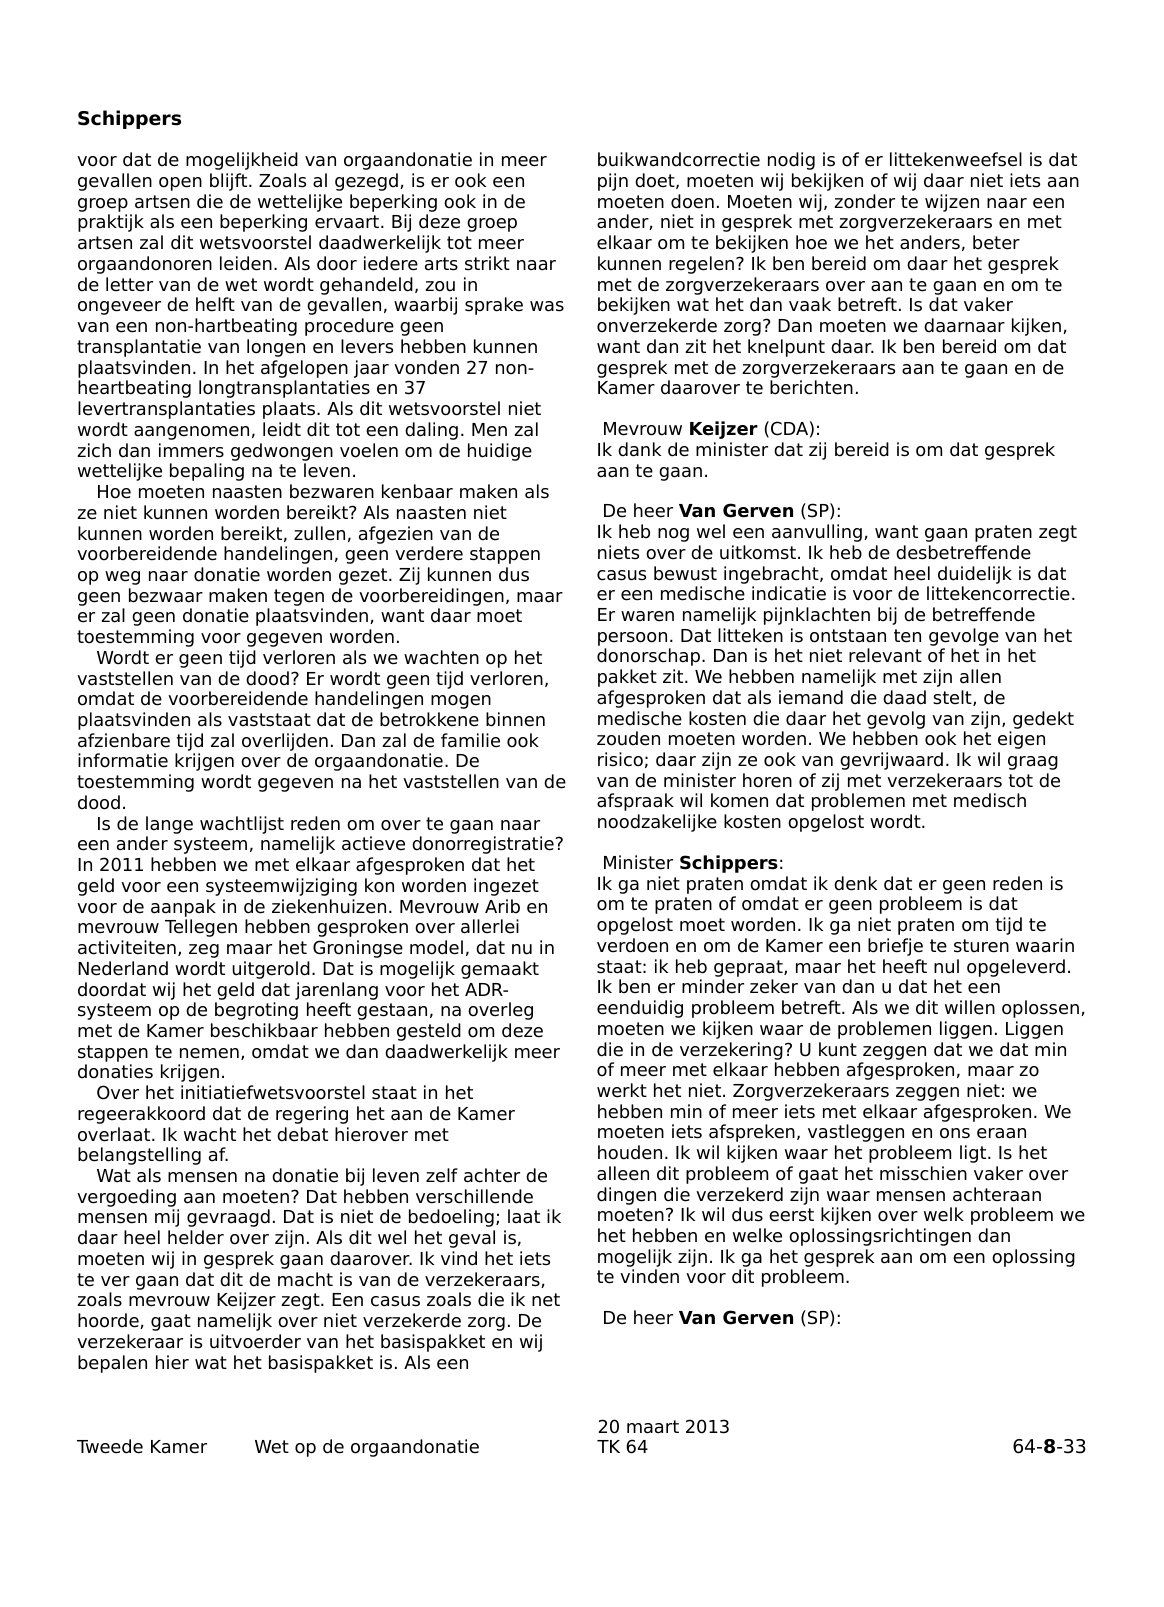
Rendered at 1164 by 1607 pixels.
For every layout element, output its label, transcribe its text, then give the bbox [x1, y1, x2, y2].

text De heer Van Gerven (SP): [596, 1308, 1087, 1329]
text Wat als mensen na donatie bij leven zelf achter de vergoeding aan moeten? Dat hebben verschillende mensen mij gevraagd. Dat is niet de bedoeling; laat ik daar heel helder over zijn. Als dit wel het geval is, moeten wij in gesprek gaan daarover. Ik vind het iets te ver gaan dat dit de macht is van de verzekeraars, zoals mevrouw Keijzer zegt. Een casus zoals die ik net hoorde, gaat namelijk over niet verzekerde zorg. De verzekeraar is uitvoerder van het basispakket en wij bepalen hier wat het basispakket is. Als een [77, 1166, 567, 1373]
text Mevrouw Keijzer (CDA): [596, 419, 1087, 440]
text Wordt er geen tijd verloren als we wachten op het vaststellen van de dood? Er wordt geen tijd verloren, omdat de voorbereidende handelingen mogen plaatsvinden als vaststaat dat de betrokkene binnen afzienbare tijd zal overlijden. Dan zal de familie ook informatie krijgen over de orgaandonatie. De toestemming wordt gegeven na het vaststellen van de dood. [77, 648, 567, 813]
text Ik heb nog wel een aanvulling, want gaan praten zegt niets over de uitkomst. Ik heb de desbetreffende casus bewust ingebracht, omdat heel duidelijk is dat er een medische indicatie is voor de littekencorrectie. Er waren namelijk pijnklachten bij de betreffende persoon. Dat litteken is ontstaan ten gevolge van het donorschap. Dan is het niet relevant of het in het pakket zit. We hebben namelijk met zijn allen afgesproken dat als iemand die daad stelt, de medische kosten die daar het gevolg van zijn, gedekt zouden moeten worden. We hebben ook het eigen risico; daar zijn ze ook van gevrijwaard. Ik wil graag van de minister horen of zij met verzekeraars tot de afspraak wil komen dat problemen met medisch noodzakelijke kosten opgelost wordt. [596, 522, 1087, 833]
text Minister Schippers: [596, 853, 1087, 873]
text Is de lange wachtlijst reden om over te gaan naar een ander systeem, namelijk actieve donorregistratie? In 2011 hebben we met elkaar afgesproken dat het geld voor een systeemwijziging kon worden ingezet voor de aanpak in de ziekenhuizen. Mevrouw Arib en mevrouw Tellegen hebben gesproken over allerlei activiteiten, zeg maar het Groningse model, dat nu in Nederland wordt uitgerold. Dat is mogelijk gemaakt doordat wij het geld dat jarenlang voor het ADR-systeem op de begroting heeft gestaan, na overleg met de Kamer beschikbaar hebben gesteld om deze stappen te nemen, omdat we dan daadwerkelijk meer donaties krijgen. [77, 813, 567, 1083]
text Ik ga niet praten omdat ik denk dat er geen reden is om te praten of omdat er geen probleem is dat opgelost moet worden. Ik ga niet praten om tijd te verdoen en om de Kamer een briefje te sturen waarin staat: ik heb gepraat, maar het heeft nul opgeleverd. Ik ben er minder zeker van dan u dat het een eenduidig probleem betreft. Als we dit willen oplossen, moeten we kijken waar de problemen liggen. Liggen die in de verzekering? U kunt zeggen dat we dat min of meer met elkaar hebben afgesproken, maar zo werkt het niet. Zorgverzekeraars zeggen niet: we hebben min of meer iets met elkaar afgesproken. We moeten iets afspreken, vastleggen en ons eraan houden. Ik wil kijken waar het probleem ligt. Is het alleen dit probleem of gaat het misschien vaker over dingen die verzekerd zijn waar mensen achteraan moeten? Ik wil dus eerst kijken over welk probleem we het hebben en welke oplossingsrichtingen dan mogelijk zijn. Ik ga het gesprek aan om een oplossing te vinden voor dit probleem. [596, 873, 1087, 1288]
text buikwandcorrectie nodig is of er littekenweefsel is dat pijn doet, moeten wij bekijken of wij daar niet iets aan moeten doen. Moeten wij, zonder te wijzen naar een ander, niet in gesprek met zorgverzekeraars en met elkaar om te bekijken hoe we het anders, beter kunnen regelen? Ik ben bereid om daar het gesprek met de zorgverzekeraars over aan te gaan en om te bekijken wat het dan vaak betreft. Is dat vaker onverzekerde zorg? Dan moeten we daarnaar kijken, want dan zit het knelpunt daar. Ik ben bereid om dat gesprek met de zorgverzekeraars aan te gaan en de Kamer daarover te berichten. [596, 150, 1087, 399]
text Over het initiatiefwetsvoorstel staat in het regeerakkoord dat de regering het aan de Kamer overlaat. Ik wacht het debat hierover met belangstelling af. [77, 1083, 567, 1166]
text Hoe moeten naasten bezwaren kenbaar maken als ze niet kunnen worden bereikt? Als naasten niet kunnen worden bereikt, zullen, afgezien van de voorbereidende handelingen, geen verdere stappen op weg naar donatie worden gezet. Zij kunnen dus geen bezwaar maken tegen de voorbereidingen, maar er zal geen donatie plaatsvinden, want daar moet toestemming voor gegeven worden. [77, 482, 567, 648]
text voor dat de mogelijkheid van orgaandonatie in meer gevallen open blijft. Zoals al gezegd, is er ook een groep artsen die de wettelijke beperking ook in de praktijk als een beperking ervaart. Bij deze groep artsen zal dit wetsvoorstel daadwerkelijk tot meer orgaandonoren leiden. Als door iedere arts strikt naar de letter van de wet wordt gehandeld, zou in ongeveer de helft van de gevallen, waarbij sprake was van een non-hartbeating procedure geen transplantatie van longen en levers hebben kunnen plaatsvinden. In het afgelopen jaar vonden 27 non-heartbeating longtransplantaties en 37 levertransplantaties plaats. Als dit wetsvoorstel niet wordt aangenomen, leidt dit tot een daling. Men zal zich dan immers gedwongen voelen om de huidige wettelijke bepaling na te leven. [77, 150, 567, 482]
text De heer Van Gerven (SP): [596, 501, 1087, 522]
text Ik dank de minister dat zij bereid is om dat gesprek aan te gaan. [596, 440, 1087, 481]
